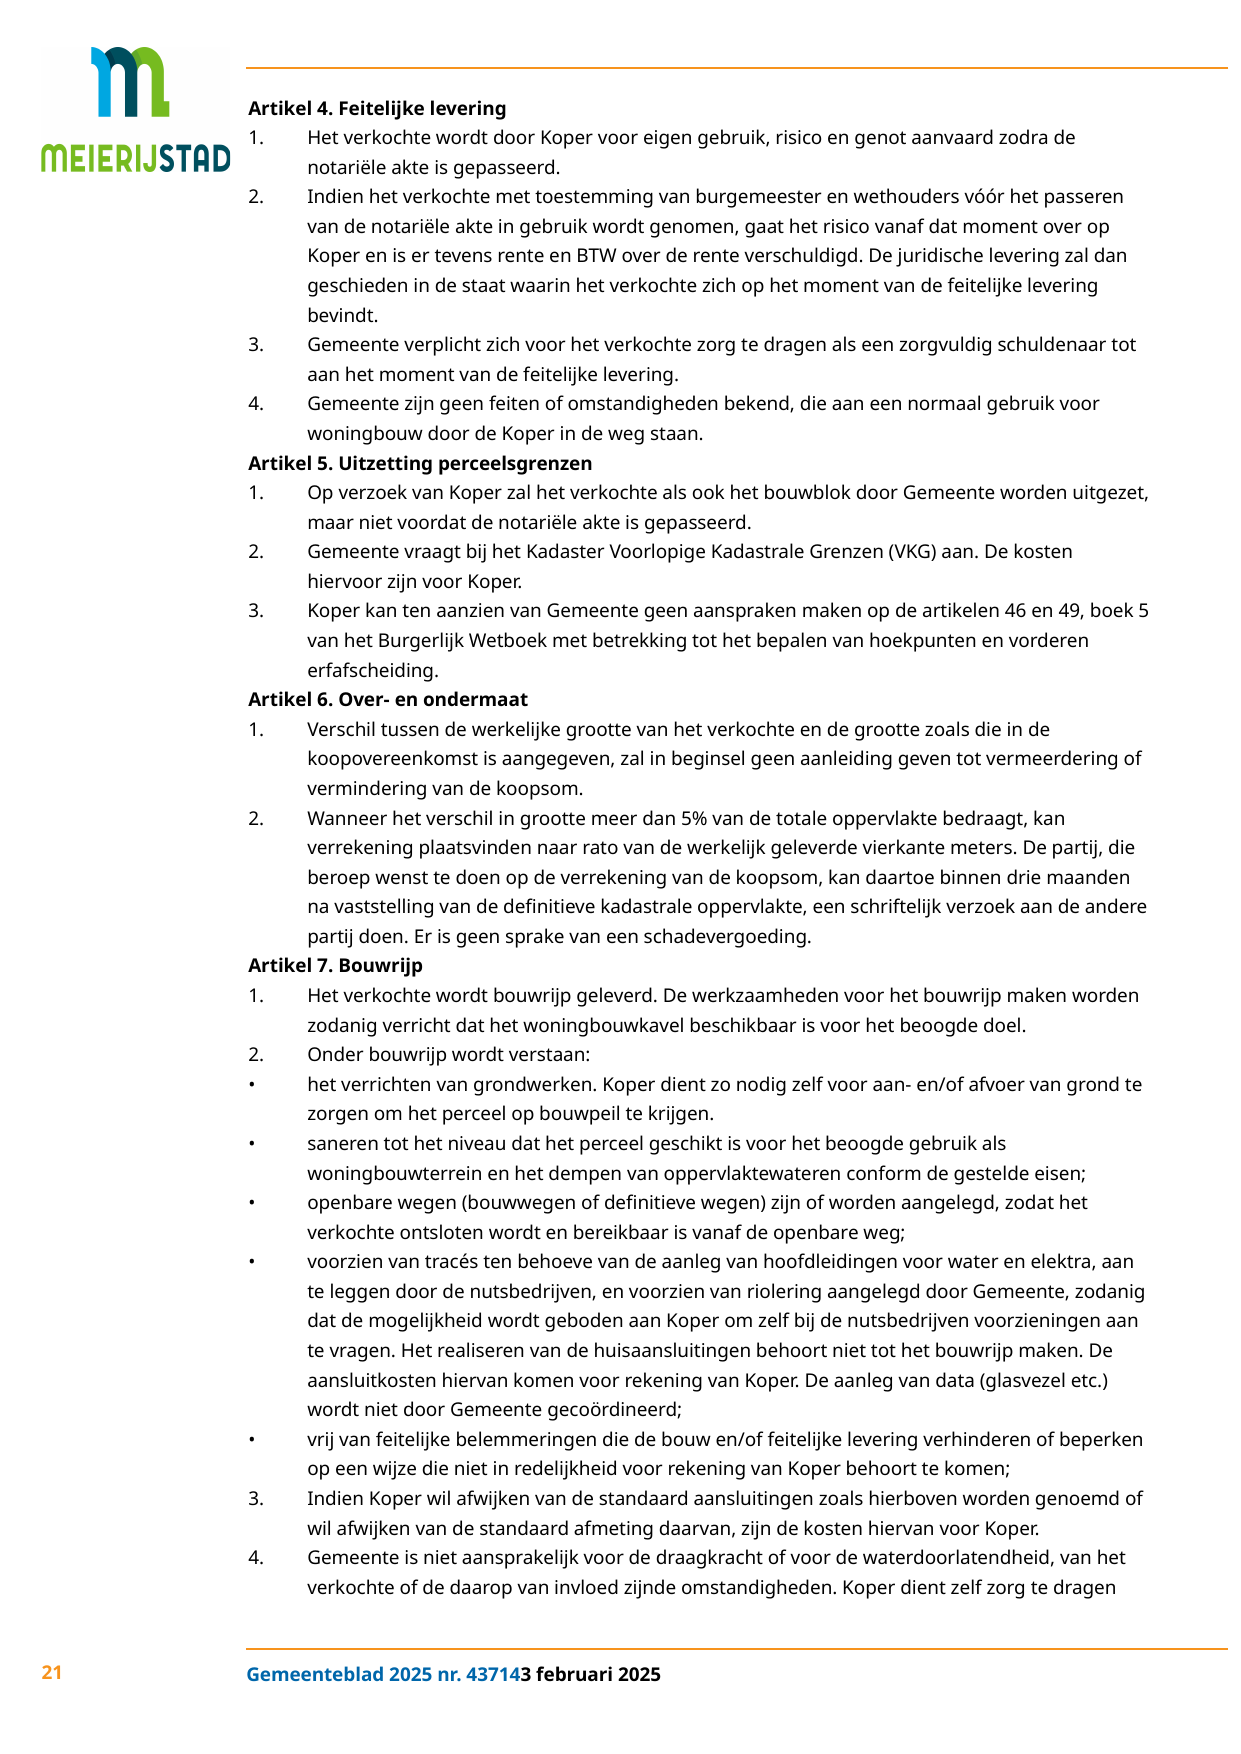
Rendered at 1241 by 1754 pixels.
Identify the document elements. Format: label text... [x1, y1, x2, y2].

list het verrichten van grondwerken. Koper dient zo nodig zelf voor aan- en/of afvoer van grond te zorgen om het perceel op bouwpeil te krijgen. [248, 1071, 1152, 1126]
list Gemeente zijn geen feiten of omstandigheden bekend, die aan een normaal gebruik voor woningbouw door de Koper in de weg staan. [248, 391, 1152, 446]
list Indien het verkochte met toestemming van burgemeester en wethouders vóór het passeren van de notariële akte in gebruik wordt genomen, gaat het risico vanaf dat moment over op Koper en is er tevens rente en BTW over de rente verschuldigd. De juridische levering zal dan geschieden in de staat waarin het verkochte zich op het moment van de feitelijke levering bevindt. [248, 183, 1152, 328]
list Verschil tussen de werkelijke grootte van het verkochte en de grootte zoals die in de koopovereenkomst is aangegeven, zal in beginsel geen aanleiding geven tot vermeerdering of vermindering van de koopsom. [248, 716, 1152, 801]
list Het verkochte wordt door Koper voor eigen gebruik, risico en genot aanvaard zodra de notariële akte is gepasseerd. [248, 124, 1152, 180]
list saneren tot het niveau dat het perceel geschikt is voor het beoogde gebruik als woningbouwterrein en het dempen van oppervlaktewateren conform de gestelde eisen; [248, 1130, 1152, 1186]
text Artikel 5. Uitzetting perceelsgrenzen [248, 450, 1152, 476]
text Artikel 6. Over- en ondermaat [248, 686, 1152, 712]
list Onder bouwrijp wordt verstaan: [248, 1041, 1152, 1067]
list Op verzoek van Koper zal het verkochte als ook het bouwblok door Gemeente worden uitgezet, maar niet voordat de notariële akte is gepasseerd. [248, 479, 1152, 535]
text Artikel 4. Feitelijke levering [248, 95, 1152, 121]
list Koper kan ten aanzien van Gemeente geen aanspraken maken op de artikelen 46 en 49, boek 5 van het Burgerlijk Wetboek met betrekking tot het bepalen van hoekpunten en vorderen erfafscheiding. [248, 598, 1152, 683]
list Gemeente verplicht zich voor het verkochte zorg te dragen als een zorgvuldig schuldenaar tot aan het moment van de feitelijke levering. [248, 331, 1152, 387]
text Artikel 7. Bouwrijp [248, 953, 1152, 978]
list vrij van feitelijke belemmeringen die de bouw en/of feitelijke levering verhinderen of beperken op een wijze die niet in redelijkheid voor rekening van Koper behoort te komen; [248, 1426, 1152, 1481]
picture [41, 47, 231, 172]
list Gemeente vraagt bij het Kadaster Voorlopige Kadastrale Grenzen (VKG) aan. De kosten hiervoor zijn voor Koper. [248, 538, 1152, 594]
list Wanneer het verschil in grootte meer dan 5% van de totale oppervlakte bedraagt, kan verrekening plaatsvinden naar rato van de werkelijk geleverde vierkante meters. De partij, die beroep wenst te doen op de verrekening van de koopsom, kan daartoe binnen drie maanden na vaststelling van de definitieve kadastrale oppervlakte, een schriftelijk verzoek aan de andere partij doen. Er is geen sprake van een schadevergoeding. [248, 805, 1152, 949]
list Indien Koper wil afwijken van de standaard aansluitingen zoals hierboven worden genoemd of wil afwijken van de standaard afmeting daarvan, zijn de kosten hiervan voor Koper. [248, 1485, 1152, 1541]
list Het verkochte wordt bouwrijp geleverd. De werkzaamheden voor het bouwrijp maken worden zodanig verricht dat het woningbouwkavel beschikbaar is voor het beoogde doel. [248, 982, 1152, 1038]
list voorzien van tracés ten behoeve van de aanleg van hoofdleidingen voor water en elektra, aan te leggen door de nutsbedrijven, en voorzien van riolering aangelegd door Gemeente, zodanig dat de mogelijkheid wordt geboden aan Koper om zelf bij de nutsbedrijven voorzieningen aan te vragen. Het realiseren van de huisaansluitingen behoort niet tot het bouwrijp maken. De aansluitkosten hiervan komen voor rekening van Koper. De aanleg van data (glasvezel etc.) wordt niet door Gemeente gecoördineerd; [248, 1248, 1152, 1422]
list openbare wegen (bouwwegen of definitieve wegen) zijn of worden aangelegd, zodat het verkochte ontsloten wordt en bereikbaar is vanaf de openbare weg; [248, 1189, 1152, 1245]
list Gemeente is niet aansprakelijk voor de draagkracht of voor de waterdoorlatendheid, van het verkochte of de daarop van invloed zijnde omstandigheden. Koper dient zelf zorg te dragen [248, 1544, 1152, 1600]
